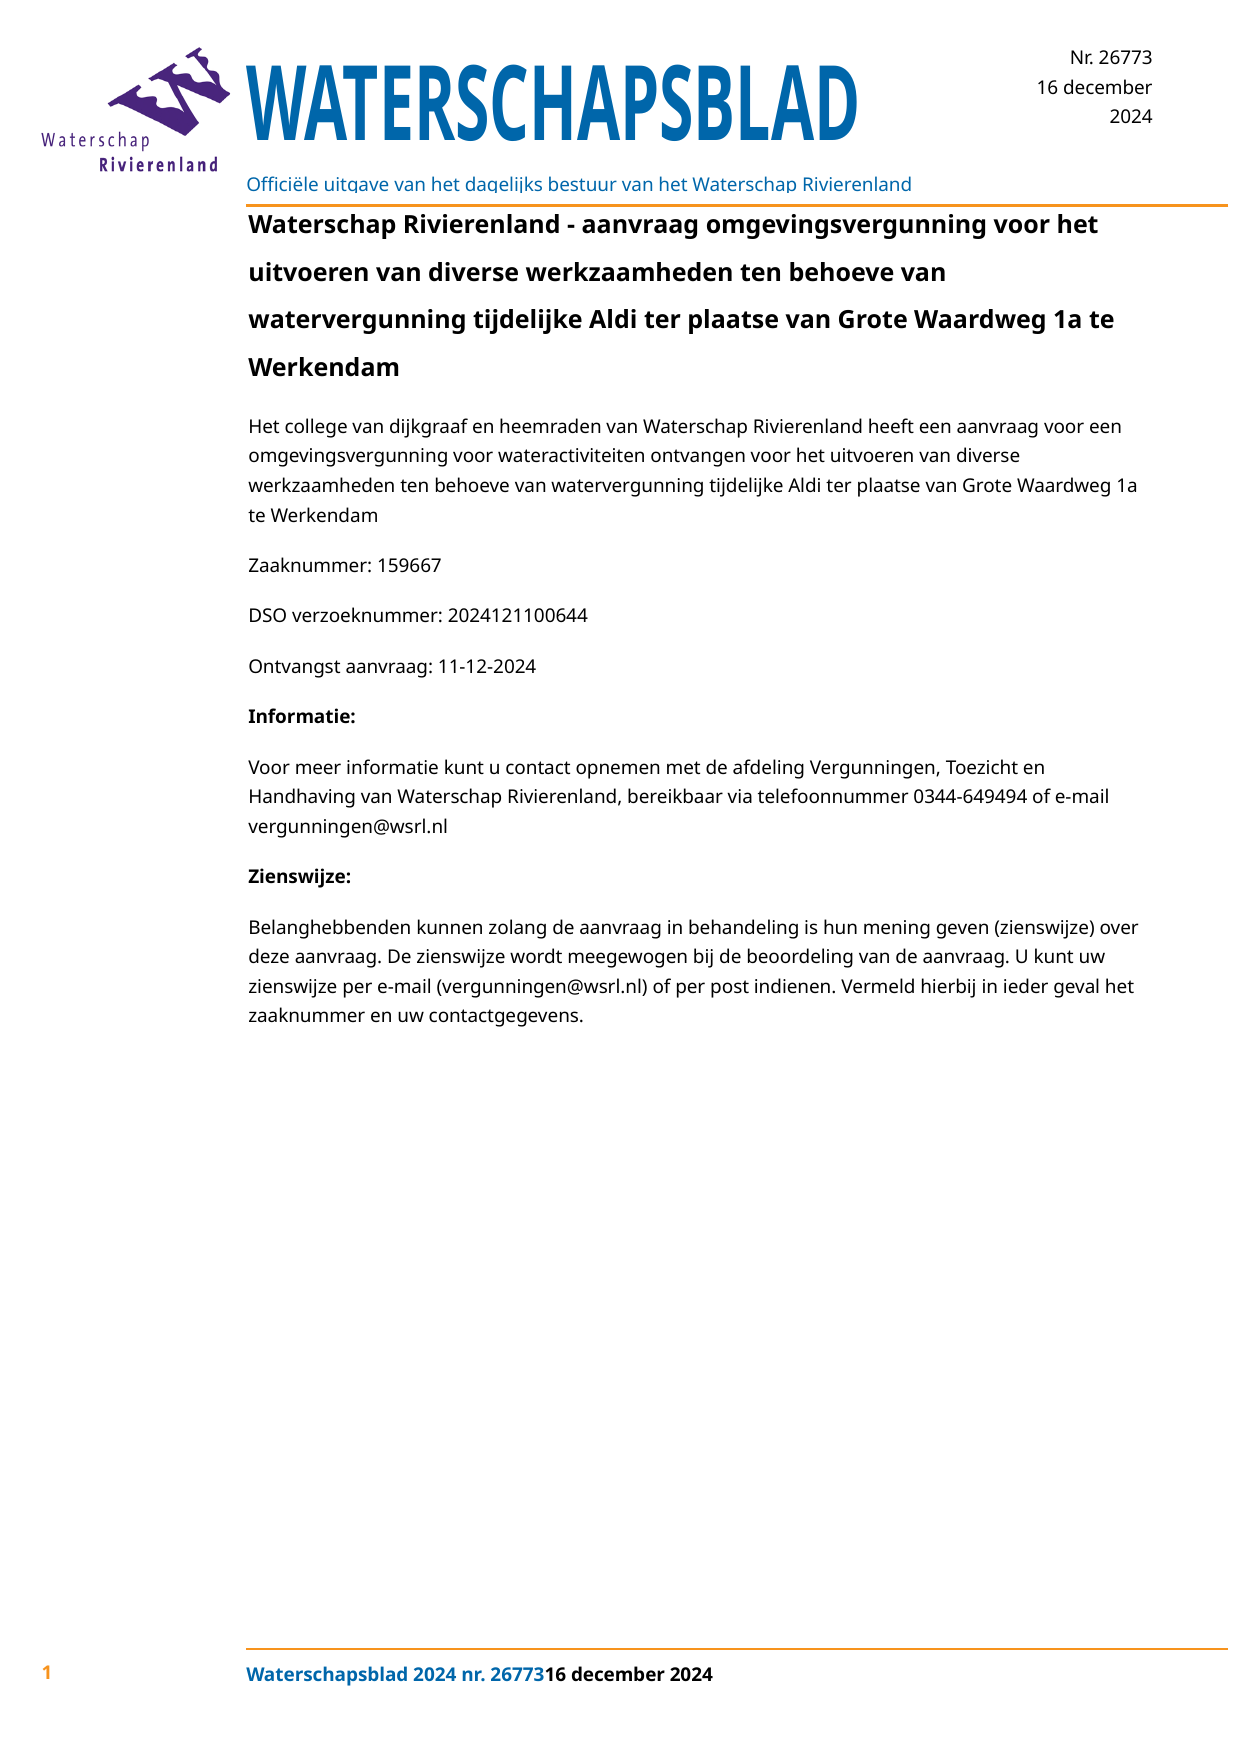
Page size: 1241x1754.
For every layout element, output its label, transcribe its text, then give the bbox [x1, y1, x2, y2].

text Informatie: [248, 703, 1152, 729]
picture [41, 47, 231, 172]
text Ontvangst aanvraag: 11-12-2024 [248, 653, 1152, 679]
text Zienswijze: [248, 863, 1152, 889]
text DSO verzoeknummer: 2024121100644 [248, 603, 1152, 628]
text Waterschap Rivierenland - aanvraag omgevingsvergunning voor het uitvoeren van diverse werkzaamheden ten behoeve van watervergunning tijdelijke Aldi ter plaatse van Grote Waardweg 1a te Werkendam [248, 207, 1152, 384]
text Het college van dijkgraaf en heemraden van Waterschap Rivierenland heeft een aanvraag voor een omgevingsvergunning voor wateractiviteiten ontvangen voor het uitvoeren van diverse werkzaamheden ten behoeve van watervergunning tijdelijke Aldi ter plaatse van Grote Waardweg 1a te Werkendam [248, 413, 1152, 528]
text Zaaknummer: 159667 [248, 552, 1152, 578]
text Belanghebbenden kunnen zolang de aanvraag in behandeling is hun mening geven (zienswijze) over deze aanvraag. De zienswijze wordt meegewogen bij de beoordeling van de aanvraag. U kunt uw zienswijze per e-mail (vergunningen@wsrl.nl) of per post indienen. Vermeld hierbij in ieder geval het zaaknummer en uw contactgegevens. [248, 914, 1152, 1028]
text Voor meer informatie kunt u contact opnemen met de afdeling Vergunningen, Toezicht en Handhaving van Waterschap Rivierenland, bereikbaar via telefoonnummer 0344-649494 of e-mail vergunningen@wsrl.nl [248, 754, 1152, 839]
